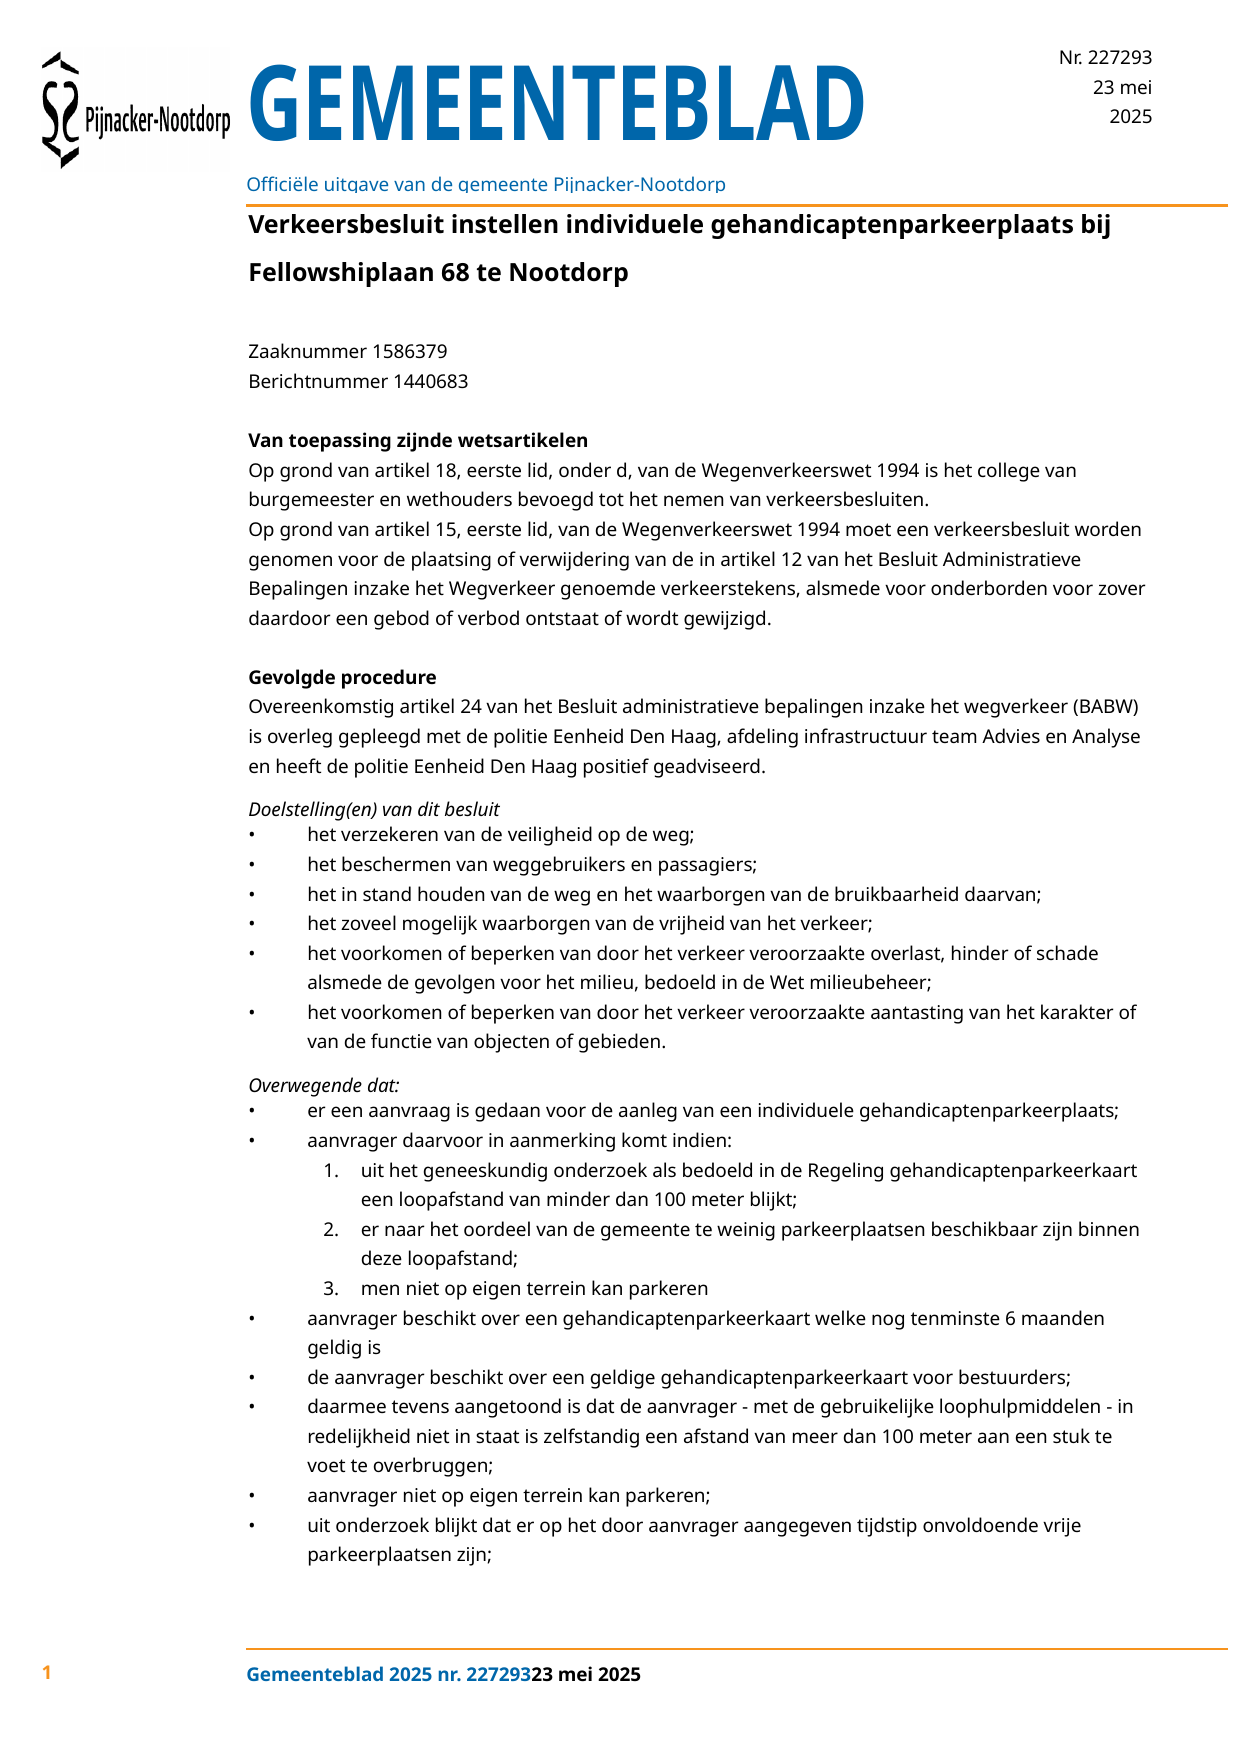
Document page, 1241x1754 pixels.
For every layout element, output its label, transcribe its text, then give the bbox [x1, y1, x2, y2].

list er een aanvraag is gedaan voor de aanleg van een individuele gehandicaptenparkeerplaats; [248, 1098, 1152, 1123]
list de aanvrager beschikt over een geldige gehandicaptenparkeerkaart voor bestuurders; [248, 1364, 1152, 1389]
list het beschermen van weggebruikers en passagiers; [248, 851, 1152, 877]
text Overeenkomstig artikel 24 van het Besluit administratieve bepalingen inzake het wegverkeer (BABW) is overleg gepleegd met de politie Eenheid Den Haag, afdeling infrastructuur team Advies en Analyse en heeft de politie Eenheid Den Haag positief geadviseerd. [248, 694, 1152, 778]
list men niet op eigen terrein kan parkeren [323, 1275, 1152, 1301]
text Op grond van artikel 15, eerste lid, van de Wegenverkeerswet 1994 moet een verkeersbesluit worden genomen voor de plaatsing of verwijdering van de in artikel 12 van het Besluit Administratieve Bepalingen inzake het Wegverkeer genoemde verkeerstekens, alsmede voor onderborden voor zover daardoor een gebod of verbod ontstaat of wordt gewijzigd. [248, 516, 1152, 631]
text Overwegende dat: [248, 1072, 1152, 1098]
list het voorkomen of beperken van door het verkeer veroorzaakte overlast, hinder of schade alsmede de gevolgen voor het milieu, bedoeld in de Wet milieubeheer; [248, 940, 1152, 995]
list aanvrager niet op eigen terrein kan parkeren; [248, 1482, 1152, 1508]
list het voorkomen of beperken van door het verkeer veroorzaakte aantasting van het karakter of van de functie van objecten of gebieden. [248, 999, 1152, 1054]
list het verzekeren van de veiligheid op de weg; [248, 822, 1152, 847]
text Van toepassing zijnde wetsartikelen [248, 427, 1152, 453]
text Zaaknummer 1586379 [248, 339, 1152, 364]
list aanvrager beschikt over een gehandicaptenparkeerkaart welke nog tenminste 6 maanden geldig is [248, 1305, 1152, 1360]
text Berichtnummer 1440683 [248, 368, 1152, 394]
picture [41, 47, 231, 172]
text Doelstelling(en) van dit besluit [248, 796, 1152, 822]
list aanvrager daarvoor in aanmerking komt indien: [248, 1127, 1152, 1153]
text Op grond van artikel 18, eerste lid, onder d, van de Wegenverkeerswet 1994 is het college van burgemeester en wethouders bevoegd tot het nemen van verkeersbesluiten. [248, 457, 1152, 512]
list het in stand houden van de weg en het waarborgen van de bruikbaarheid daarvan; [248, 881, 1152, 907]
text Verkeersbesluit instellen individuele gehandicaptenparkeerplaats bij Fellowshiplaan 68 te Nootdorp [248, 207, 1152, 288]
list uit het geneeskundig onderzoek als bedoeld in de Regeling gehandicaptenparkeerkaart een loopafstand van minder dan 100 meter blijkt; [323, 1157, 1152, 1212]
list uit onderzoek blijkt dat er op het door aanvrager aangegeven tijdstip onvoldoende vrije parkeerplaatsen zijn; [248, 1512, 1152, 1567]
text Gevolgde procedure [248, 664, 1152, 690]
list daarmee tevens aangetoond is dat de aanvrager - met de gebruikelijke loophulpmiddelen - in redelijkheid niet in staat is zelfstandig een afstand van meer dan 100 meter aan een stuk te voet te overbruggen; [248, 1393, 1152, 1478]
list er naar het oordeel van de gemeente te weinig parkeerplaatsen beschikbaar zijn binnen deze loopafstand; [323, 1216, 1152, 1271]
list het zoveel mogelijk waarborgen van de vrijheid van het verkeer; [248, 910, 1152, 936]
